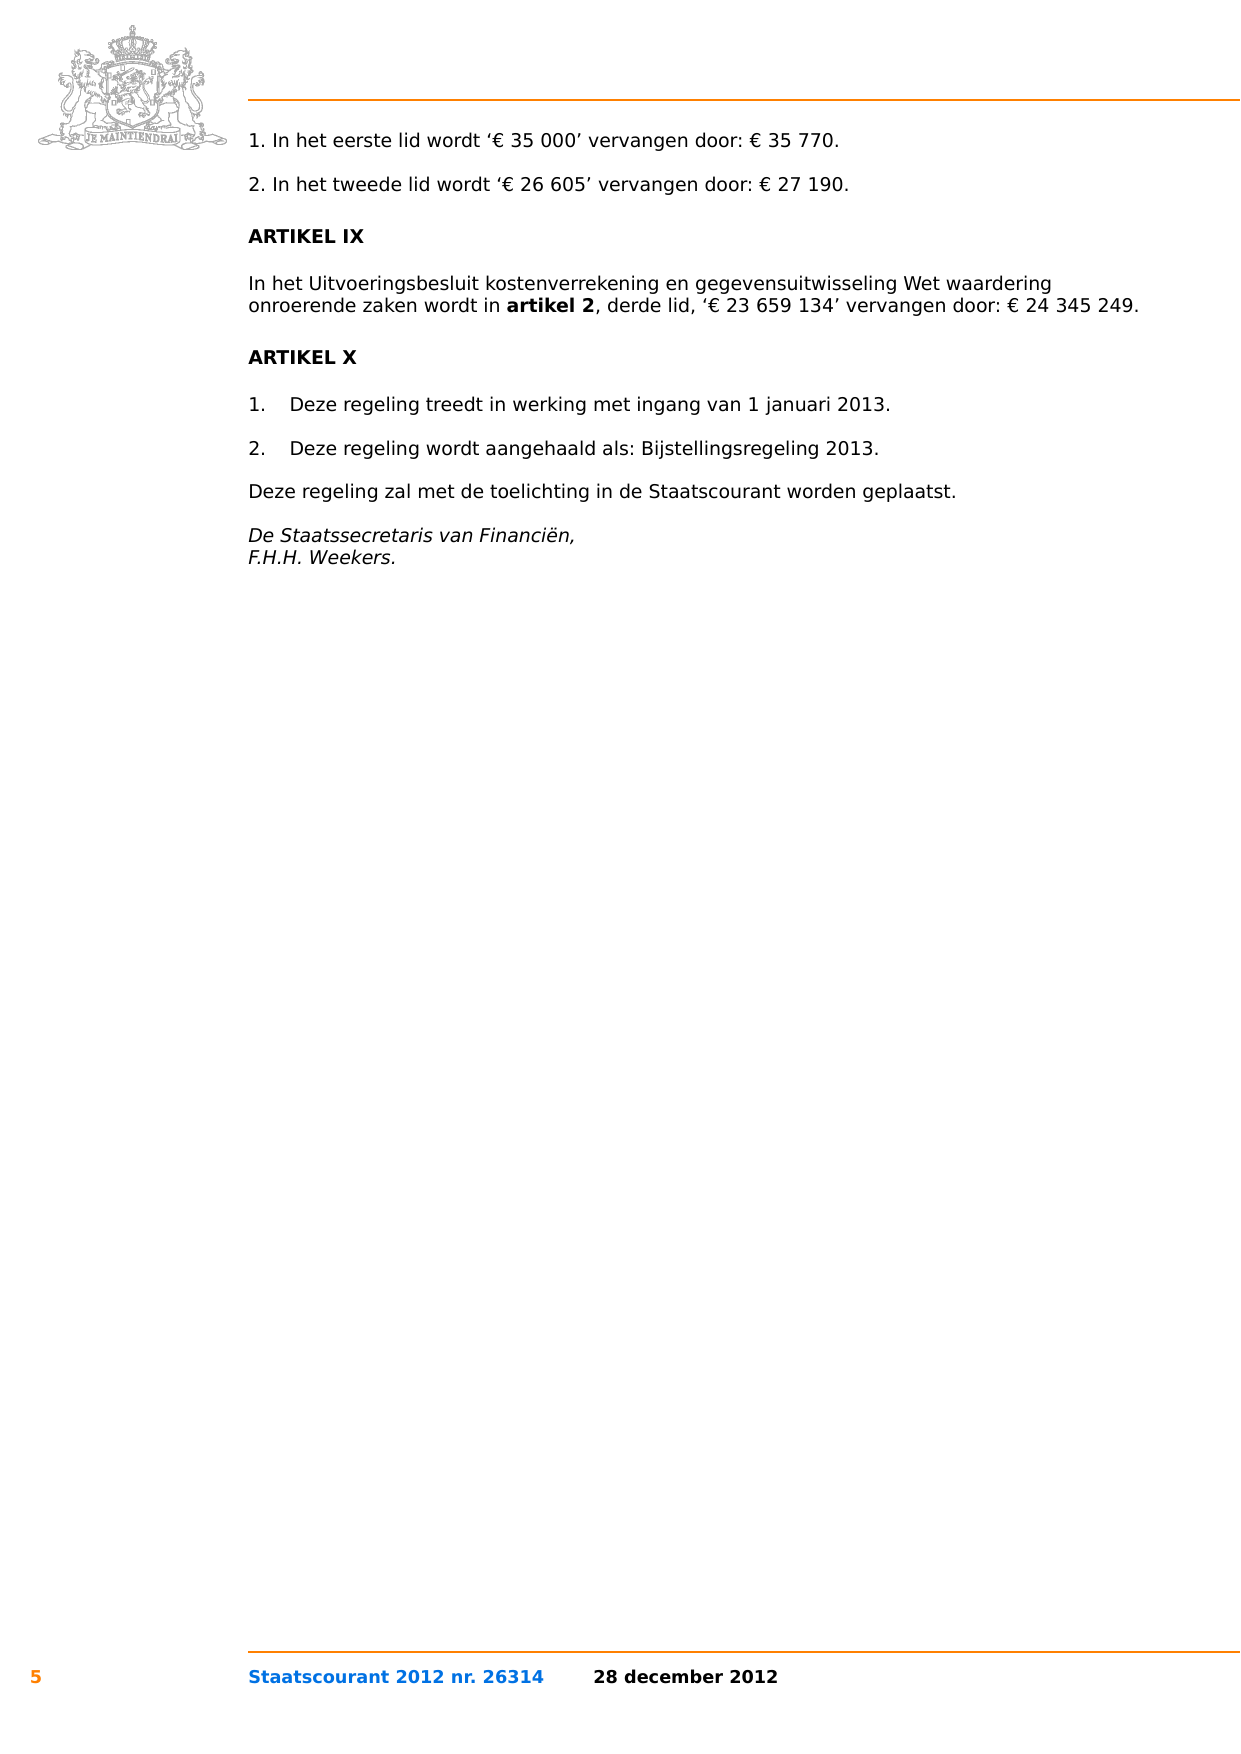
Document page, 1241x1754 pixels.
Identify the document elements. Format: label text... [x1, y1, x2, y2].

text 1. In het eerste lid wordt ‘€ 35 000’ vervangen door: € 35 770. [248, 130, 1163, 152]
text De Staatssecretaris van Financiën, F.H.H. Weekers. [248, 525, 1163, 569]
text 2. Deze regeling wordt aangehaald als: Bijstellingsregeling 2013. [248, 437, 1163, 459]
subtitle ARTIKEL X [248, 347, 1163, 369]
text In het Uitvoeringsbesluit kostenverrekening en gegevensuitwisseling Wet waardering onroerende zaken wordt in artikel 2, derde lid, ‘€ 23 659 134’ vervangen door: € 24 345 249. [248, 273, 1163, 317]
text Deze regeling zal met de toelichting in de Staatscourant worden geplaatst. [248, 481, 1163, 503]
picture [38, 25, 227, 150]
text 1. Deze regeling treedt in werking met ingang van 1 januari 2013. [248, 394, 1163, 416]
text 2. In het tweede lid wordt ‘€ 26 605’ vervangen door: € 27 190. [248, 174, 1163, 196]
subtitle ARTIKEL IX [248, 226, 1163, 248]
